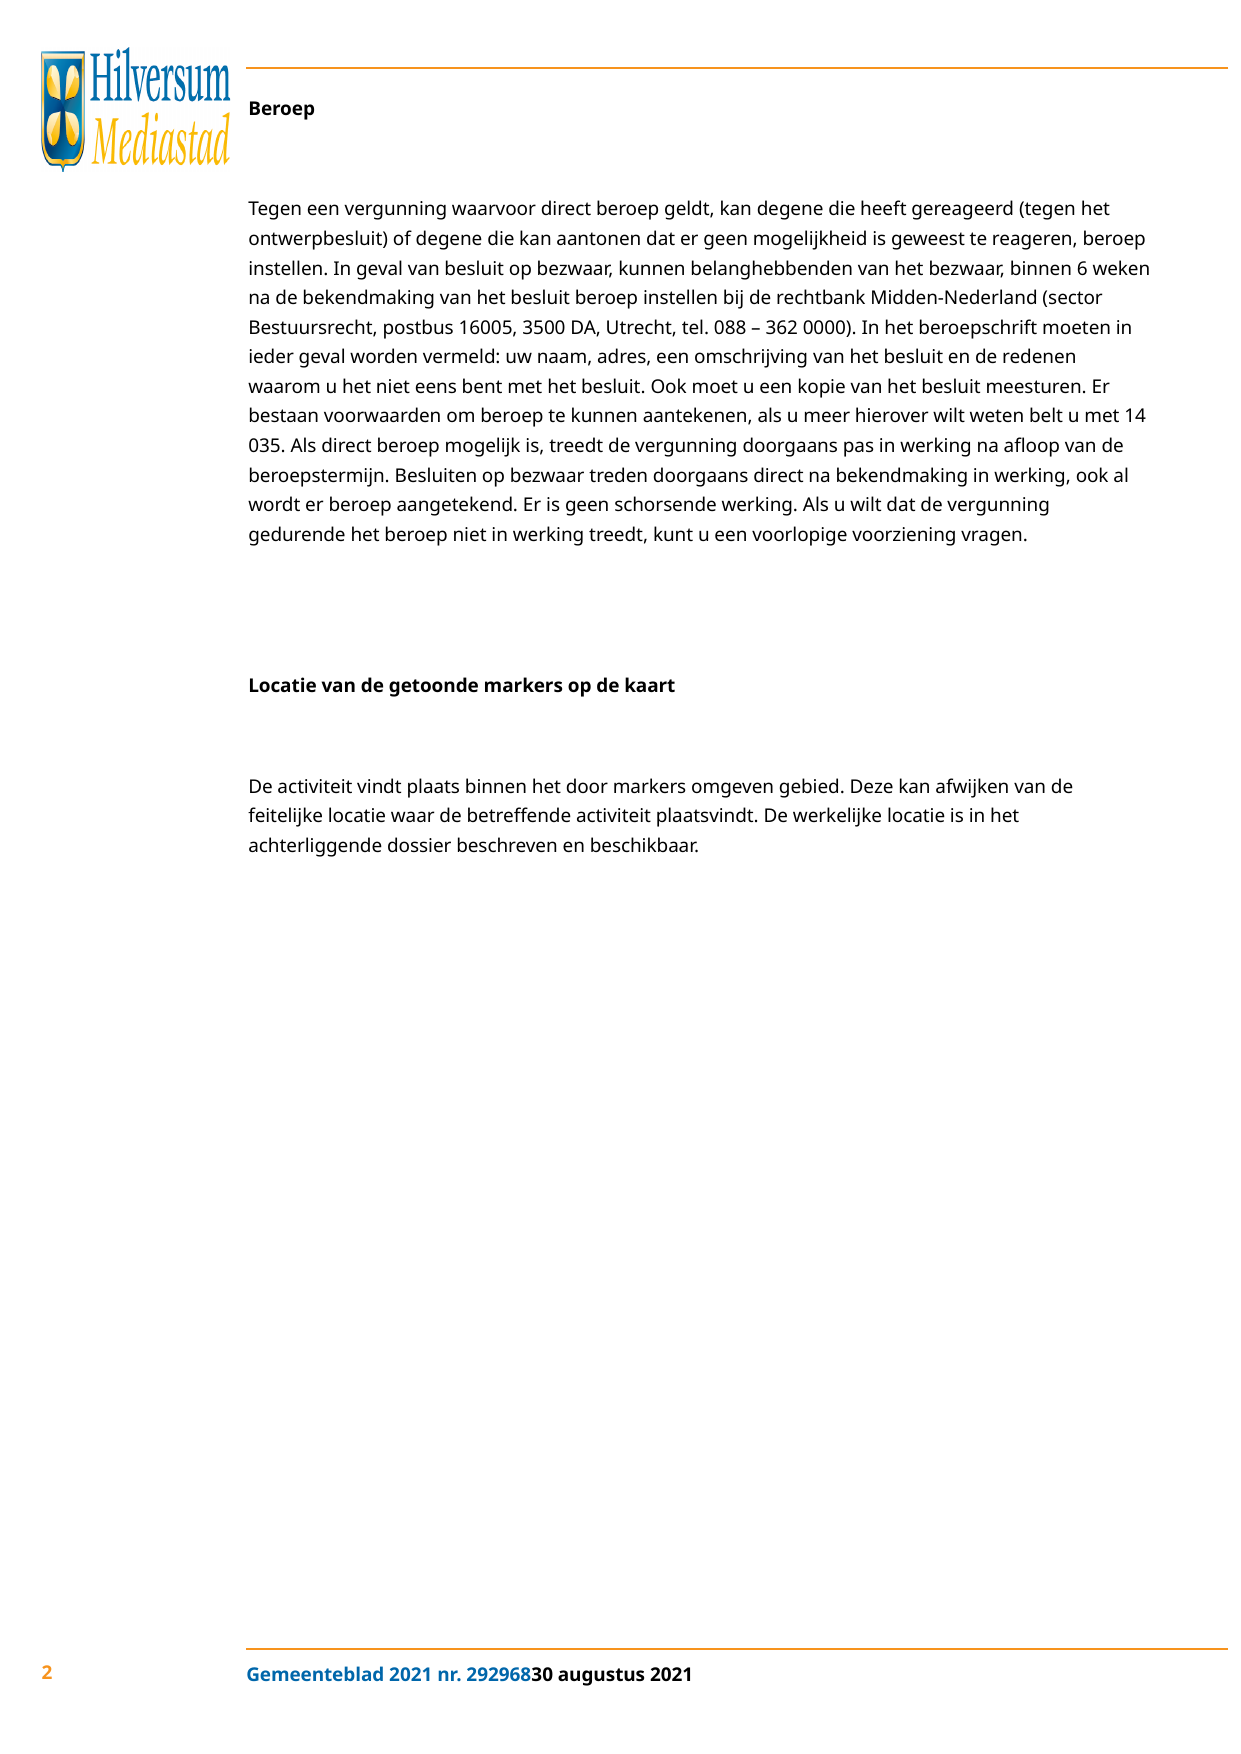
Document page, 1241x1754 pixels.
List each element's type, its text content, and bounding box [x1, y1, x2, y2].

picture [41, 47, 231, 172]
text Beroep [248, 95, 1152, 121]
text Tegen een vergunning waarvoor direct beroep geldt, kan degene die heeft gereageerd (tegen het ontwerpbesluit) of degene die kan aantonen dat er geen mogelijkheid is geweest te reageren, beroep instellen. In geval van besluit op bezwaar, kunnen belanghebbenden van het bezwaar, binnen 6 weken na de bekendmaking van het besluit beroep instellen bij de rechtbank Midden-Nederland (sector Bestuursrecht, postbus 16005, 3500 DA, Utrecht, tel. 088 – 362 0000). In het beroepschrift moeten in ieder geval worden vermeld: uw naam, adres, een omschrijving van het besluit en de redenen waarom u het niet eens bent met het besluit. Ook moet u een kopie van het besluit meesturen. Er bestaan voorwaarden om beroep te kunnen aantekenen, als u meer hierover wilt weten belt u met 14 035. Als direct beroep mogelijk is, treedt de vergunning doorgaans pas in werking na afloop van de beroepstermijn. Besluiten op bezwaar treden doorgaans direct na bekendmaking in werking, ook al wordt er beroep aangetekend. Er is geen schorsende werking. Als u wilt dat de vergunning gedurende het beroep niet in werking treedt, kunt u een voorlopige voorziening vragen. [248, 196, 1152, 547]
text Locatie van de getoonde markers op de kaart [248, 672, 1152, 698]
text De activiteit vindt plaats binnen het door markers omgeven gebied. Deze kan afwijken van de feitelijke locatie waar de betreffende activiteit plaatsvindt. De werkelijke locatie is in het achterliggende dossier beschreven en beschikbaar. [248, 773, 1152, 858]
